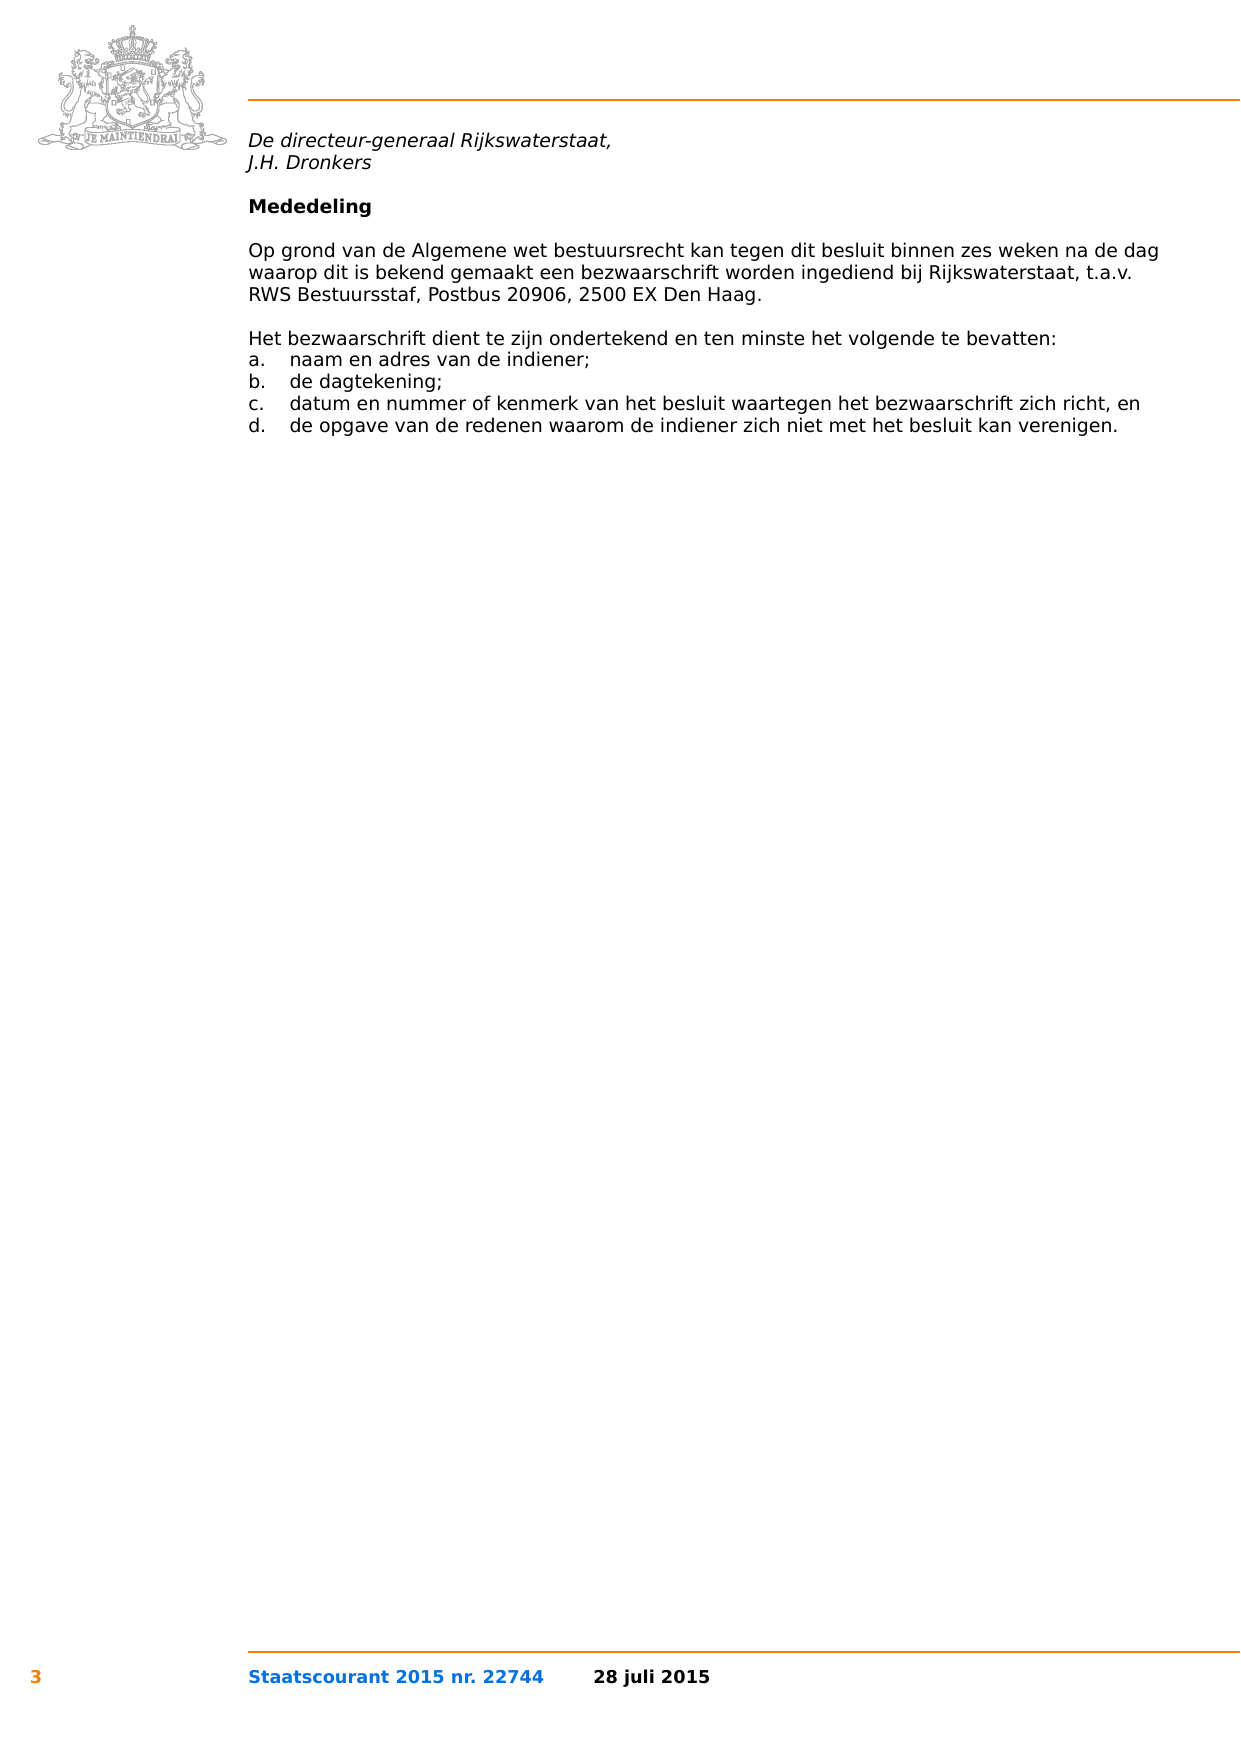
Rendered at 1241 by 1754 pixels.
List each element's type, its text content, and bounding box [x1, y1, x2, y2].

text a. naam en adres van de indiener; [248, 349, 1163, 371]
text b. de dagtekening; [248, 371, 1163, 393]
text Mededeling [248, 196, 1163, 218]
text d. de opgave van de redenen waarom de indiener zich niet met het besluit kan verenigen. [248, 415, 1163, 437]
text Het bezwaarschrift dient te zijn ondertekend en ten minste het volgende te bevatten: [248, 327, 1163, 349]
text Op grond van de Algemene wet bestuursrecht kan tegen dit besluit binnen zes weken na de dag waarop dit is bekend gemaakt een bezwaarschrift worden ingediend bij Rijkswaterstaat, t.a.v. RWS Bestuursstaf, Postbus 20906, 2500 EX Den Haag. [248, 239, 1163, 306]
text De directeur-generaal Rijkswaterstaat, J.H. Dronkers [248, 130, 1163, 174]
text c. datum en nummer of kenmerk van het besluit waartegen het bezwaarschrift zich richt, en [248, 393, 1163, 415]
picture [38, 25, 227, 150]
